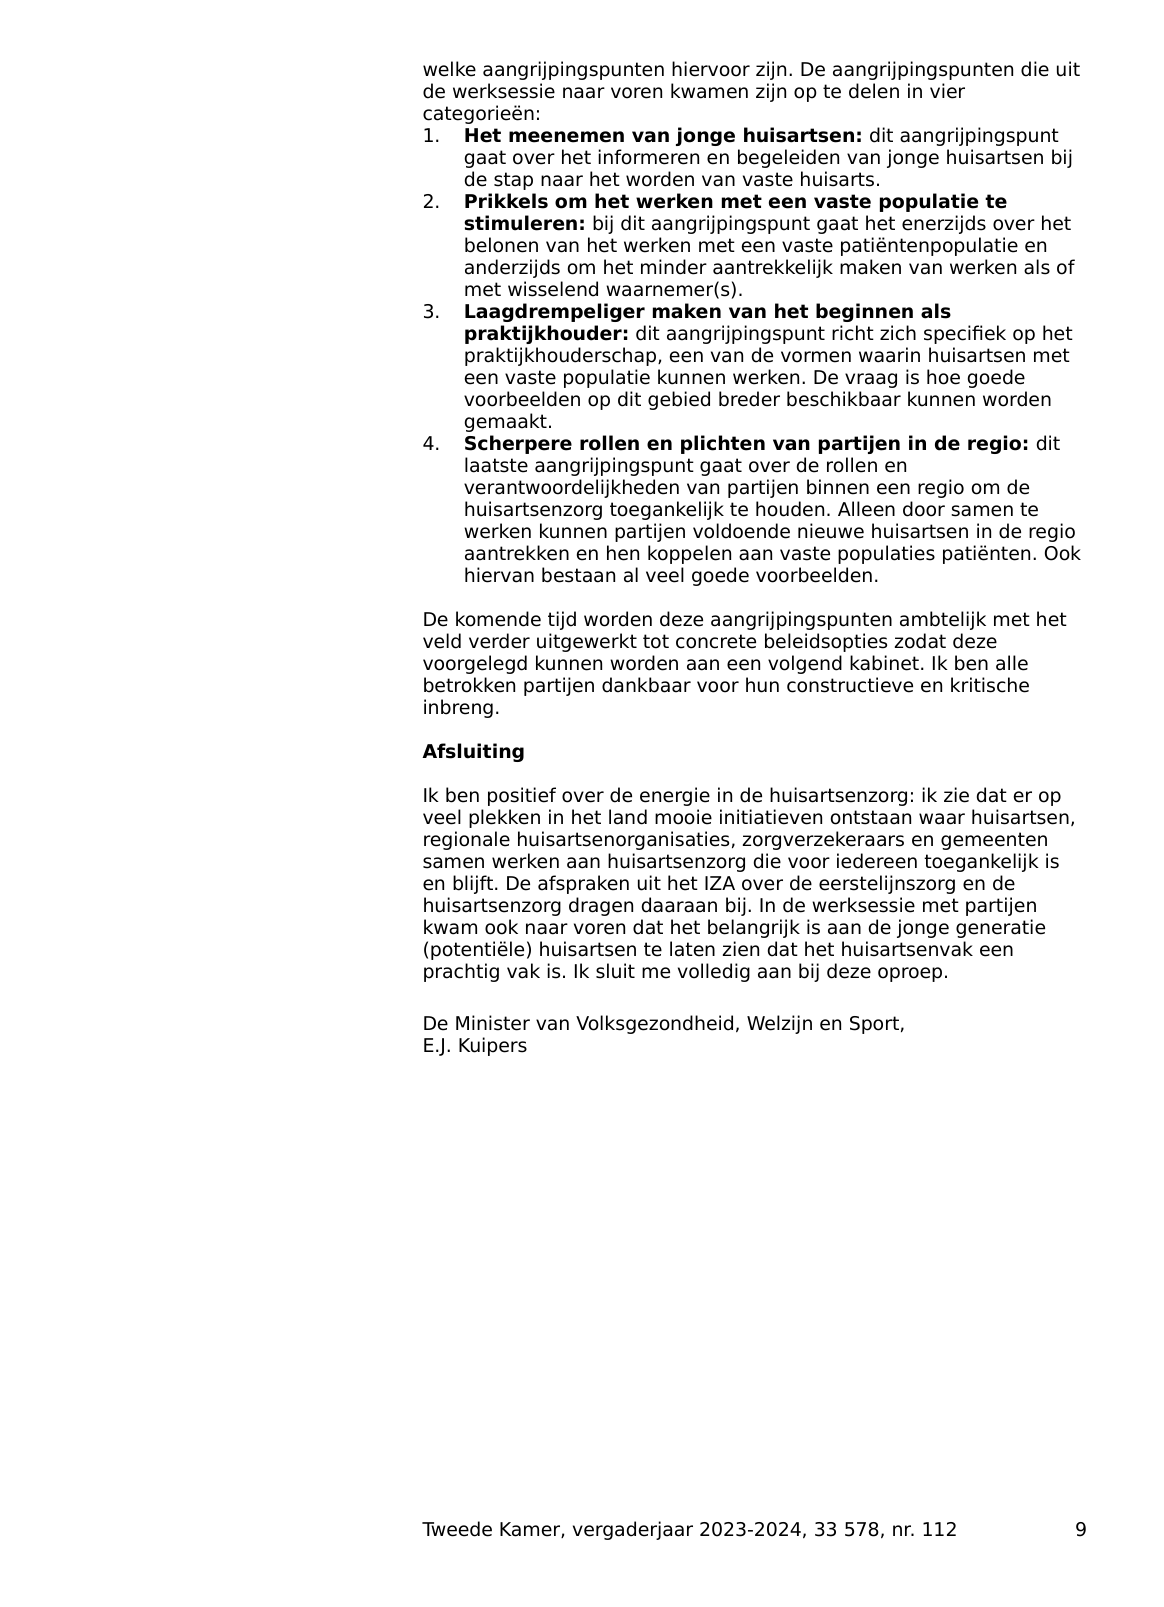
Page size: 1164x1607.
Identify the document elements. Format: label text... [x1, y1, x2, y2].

text Ik ben positief over de energie in de huisartsenzorg: ik zie dat er op veel plekken in het land mooie initiatieven ontstaan waar huisartsen, regionale huisartsenorganisaties, zorgverzekeraars en gemeenten samen werken aan huisartsenzorg die voor iedereen toegankelijk is en blijft. De afspraken uit het IZA over de eerstelijnszorg en de huisartsenzorg dragen daaraan bij. In de werksessie met partijen kwam ook naar voren dat het belangrijk is aan de jonge generatie (potentiële) huisartsen te laten zien dat het huisartsenvak een prachtig vak is. Ik sluit me volledig aan bij deze oproep. [422, 785, 1087, 983]
text De komende tijd worden deze aangrijpingspunten ambtelijk met het veld verder uitgewerkt tot concrete beleidsopties zodat deze voorgelegd kunnen worden aan een volgend kabinet. Ik ben alle betrokken partijen dankbaar voor hun constructieve en kritische inbreng. [422, 609, 1087, 719]
text 1. Het meenemen van jonge huisartsen: dit aangrijpingspunt gaat over het informeren en begeleiden van jonge huisartsen bij de stap naar het worden van vaste huisarts. [422, 125, 1087, 191]
subtitle Afsluiting [422, 741, 1087, 763]
text 4. Scherpere rollen en plichten van partijen in de regio: dit laatste aangrijpingspunt gaat over de rollen en verantwoordelijkheden van partijen binnen een regio om de huisartsenzorg toegankelijk te houden. Alleen door samen te werken kunnen partijen voldoende nieuwe huisartsen in de regio aantrekken en hen koppelen aan vaste populaties patiënten. Ook hiervan bestaan al veel goede voorbeelden. [422, 433, 1087, 587]
text 3. Laagdrempeliger maken van het beginnen als praktijkhouder: dit aangrijpingspunt richt zich specifiek op het praktijkhouderschap, een van de vormen waarin huisartsen met een vaste populatie kunnen werken. De vraag is hoe goede voorbeelden op dit gebied breder beschikbaar kunnen worden gemaakt. [422, 301, 1087, 433]
text welke aangrijpingspunten hiervoor zijn. De aangrijpingspunten die uit de werksessie naar voren kwamen zijn op te delen in vier categorieën: [422, 59, 1087, 125]
text De Minister van Volksgezondheid, Welzijn en Sport, E.J. Kuipers [422, 1013, 1087, 1057]
text 2. Prikkels om het werken met een vaste populatie te stimuleren: bij dit aangrijpingspunt gaat het enerzijds over het belonen van het werken met een vaste patiëntenpopulatie en anderzijds om het minder aantrekkelijk maken van werken als of met wisselend waarnemer(s). [422, 191, 1087, 301]
